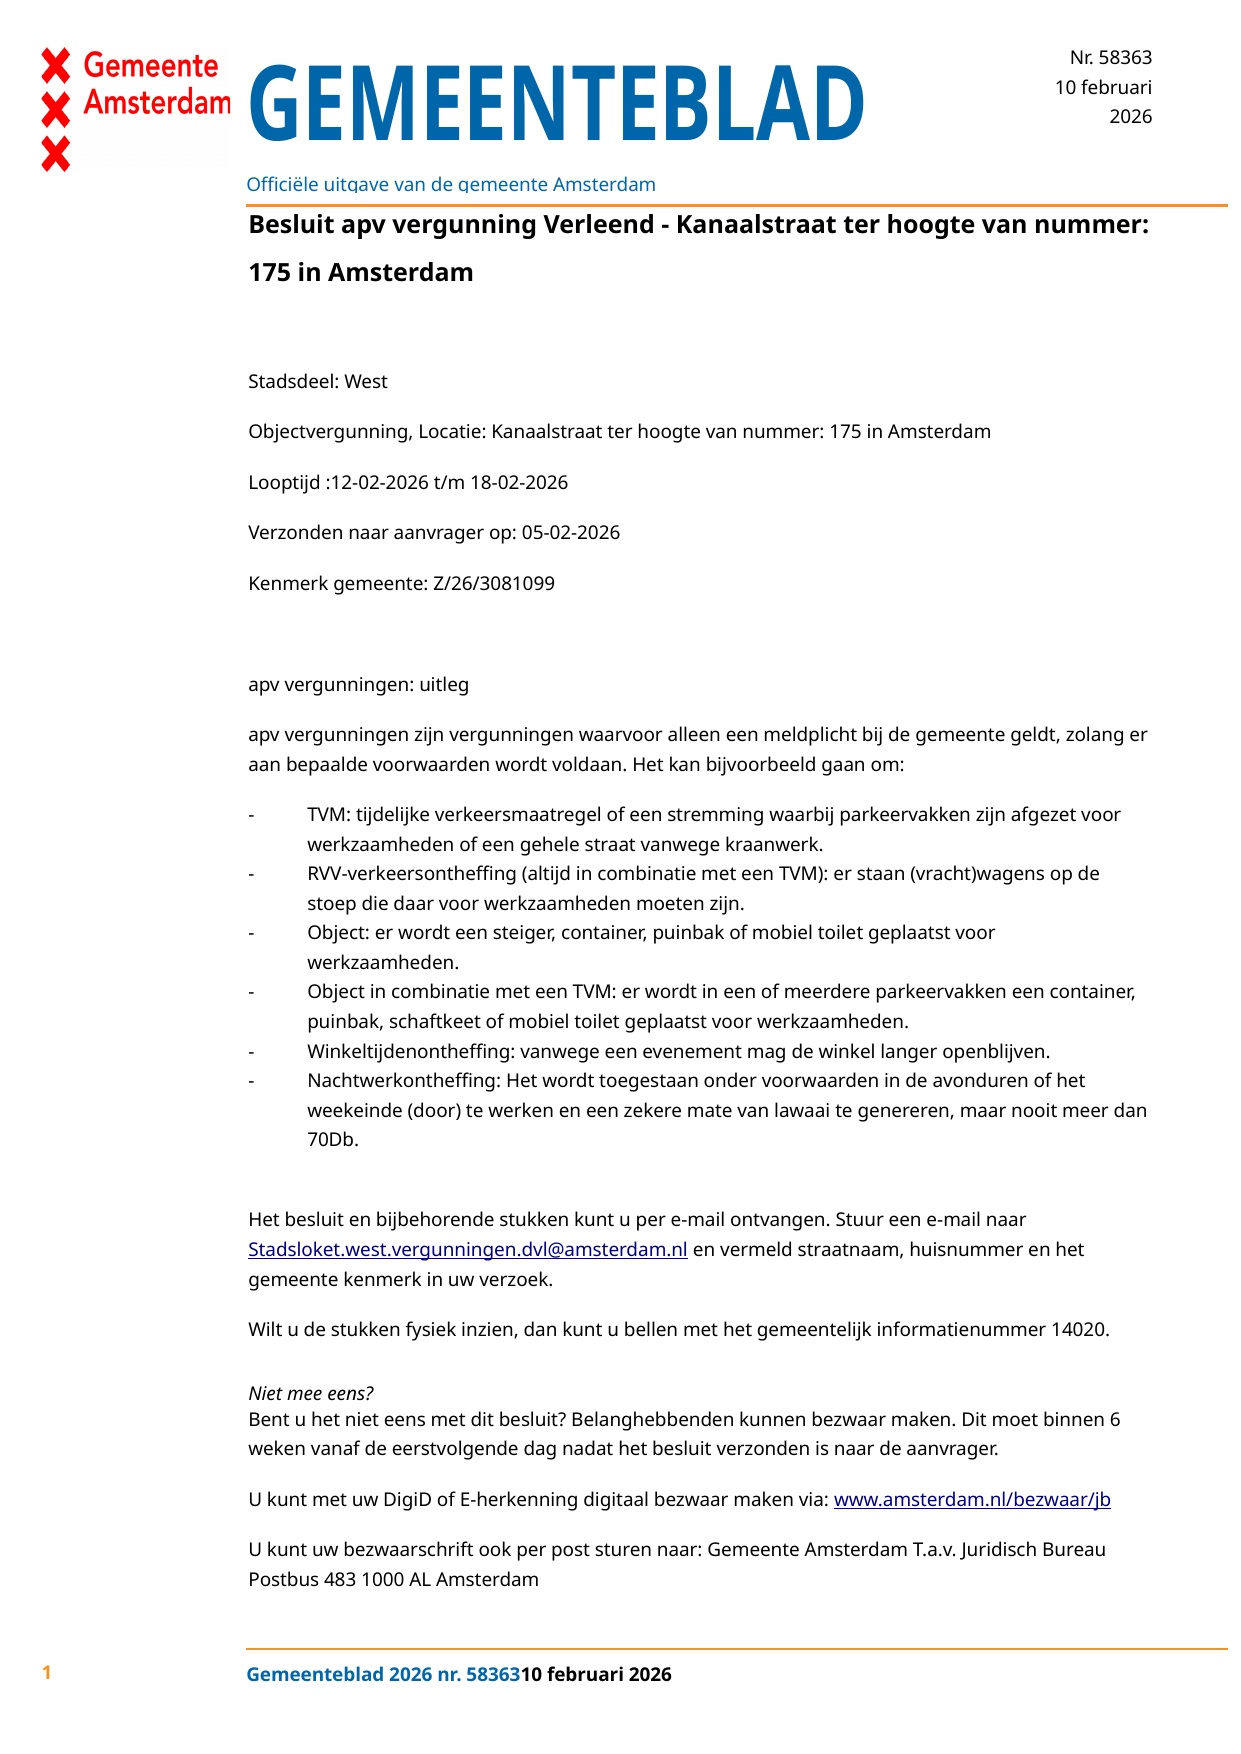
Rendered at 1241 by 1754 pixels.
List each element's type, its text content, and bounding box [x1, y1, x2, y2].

list RVV-verkeersontheffing (altijd in combinatie met een TVM): er staan (vracht)wagens op de stoep die daar voor werkzaamheden moeten zijn. [248, 860, 1152, 916]
text Stadsdeel: West [248, 368, 1152, 394]
text U kunt uw bezwaarschrift ook per post sturen naar: Gemeente Amsterdam T.a.v. Juridisch Bureau Postbus 483 1000 AL Amsterdam [248, 1536, 1152, 1592]
list Object in combinatie met een TVM: er wordt in een of meerdere parkeervakken een container, puinbak, schaftkeet of mobiel toilet geplaatst voor werkzaamheden. [248, 979, 1152, 1034]
text Het besluit en bijbehorende stukken kunt u per e-mail ontvangen. Stuur een e-mail naar Stadsloket.west.vergunningen.dvl@amsterdam.nl en vermeld straatnaam, huisnummer en het gemeente kenmerk in uw verzoek. [248, 1207, 1152, 1292]
list Nachtwerkontheffing: Het wordt toegestaan onder voorwaarden in de avonduren of het weekeinde (door) te werken en een zekere mate van lawaai te genereren, maar nooit meer dan 70Db. [248, 1067, 1152, 1152]
text Kenmerk gemeente: Z/26/3081099 [248, 570, 1152, 596]
text Niet mee eens? [248, 1380, 1152, 1406]
text Verzonden naar aanvrager op: 05-02-2026 [248, 519, 1152, 545]
picture [41, 47, 231, 172]
text Looptijd :12-02-2026 t/m 18-02-2026 [248, 469, 1152, 495]
text Objectvergunning, Locatie: Kanaalstraat ter hoogte van nummer: 175 in Amsterdam [248, 419, 1152, 444]
list TVM: tijdelijke verkeersmaatregel of een stremming waarbij parkeervakken zijn afgezet voor werkzaamheden of een gehele straat vanwege kraanwerk. [248, 801, 1152, 857]
list Winkeltijdenontheffing: vanwege een evenement mag de winkel langer openblijven. [248, 1038, 1152, 1064]
text Wilt u de stukken fysiek inzien, dan kunt u bellen met het gemeentelijk informatienummer 14020. [248, 1316, 1152, 1342]
text apv vergunningen: uitleg [248, 671, 1152, 697]
text U kunt met uw DigiD of E-herkenning digitaal bezwaar maken via: www.amsterdam.nl/bezwaar/jb [248, 1486, 1152, 1512]
text Bent u het niet eens met dit besluit? Belanghebbenden kunnen bezwaar maken. Dit moet binnen 6 weken vanaf de eerstvolgende dag nadat het besluit verzonden is naar de aanvrager. [248, 1406, 1152, 1461]
text apv vergunningen zijn vergunningen waarvoor alleen een meldplicht bij de gemeente geldt, zolang er aan bepaalde voorwaarden wordt voldaan. Het kan bijvoorbeeld gaan om: [248, 721, 1152, 777]
list Object: er wordt een steiger, container, puinbak of mobiel toilet geplaatst voor werkzaamheden. [248, 919, 1152, 975]
text Besluit apv vergunning Verleend - Kanaalstraat ter hoogte van nummer: 175 in Amsterdam [248, 207, 1152, 288]
